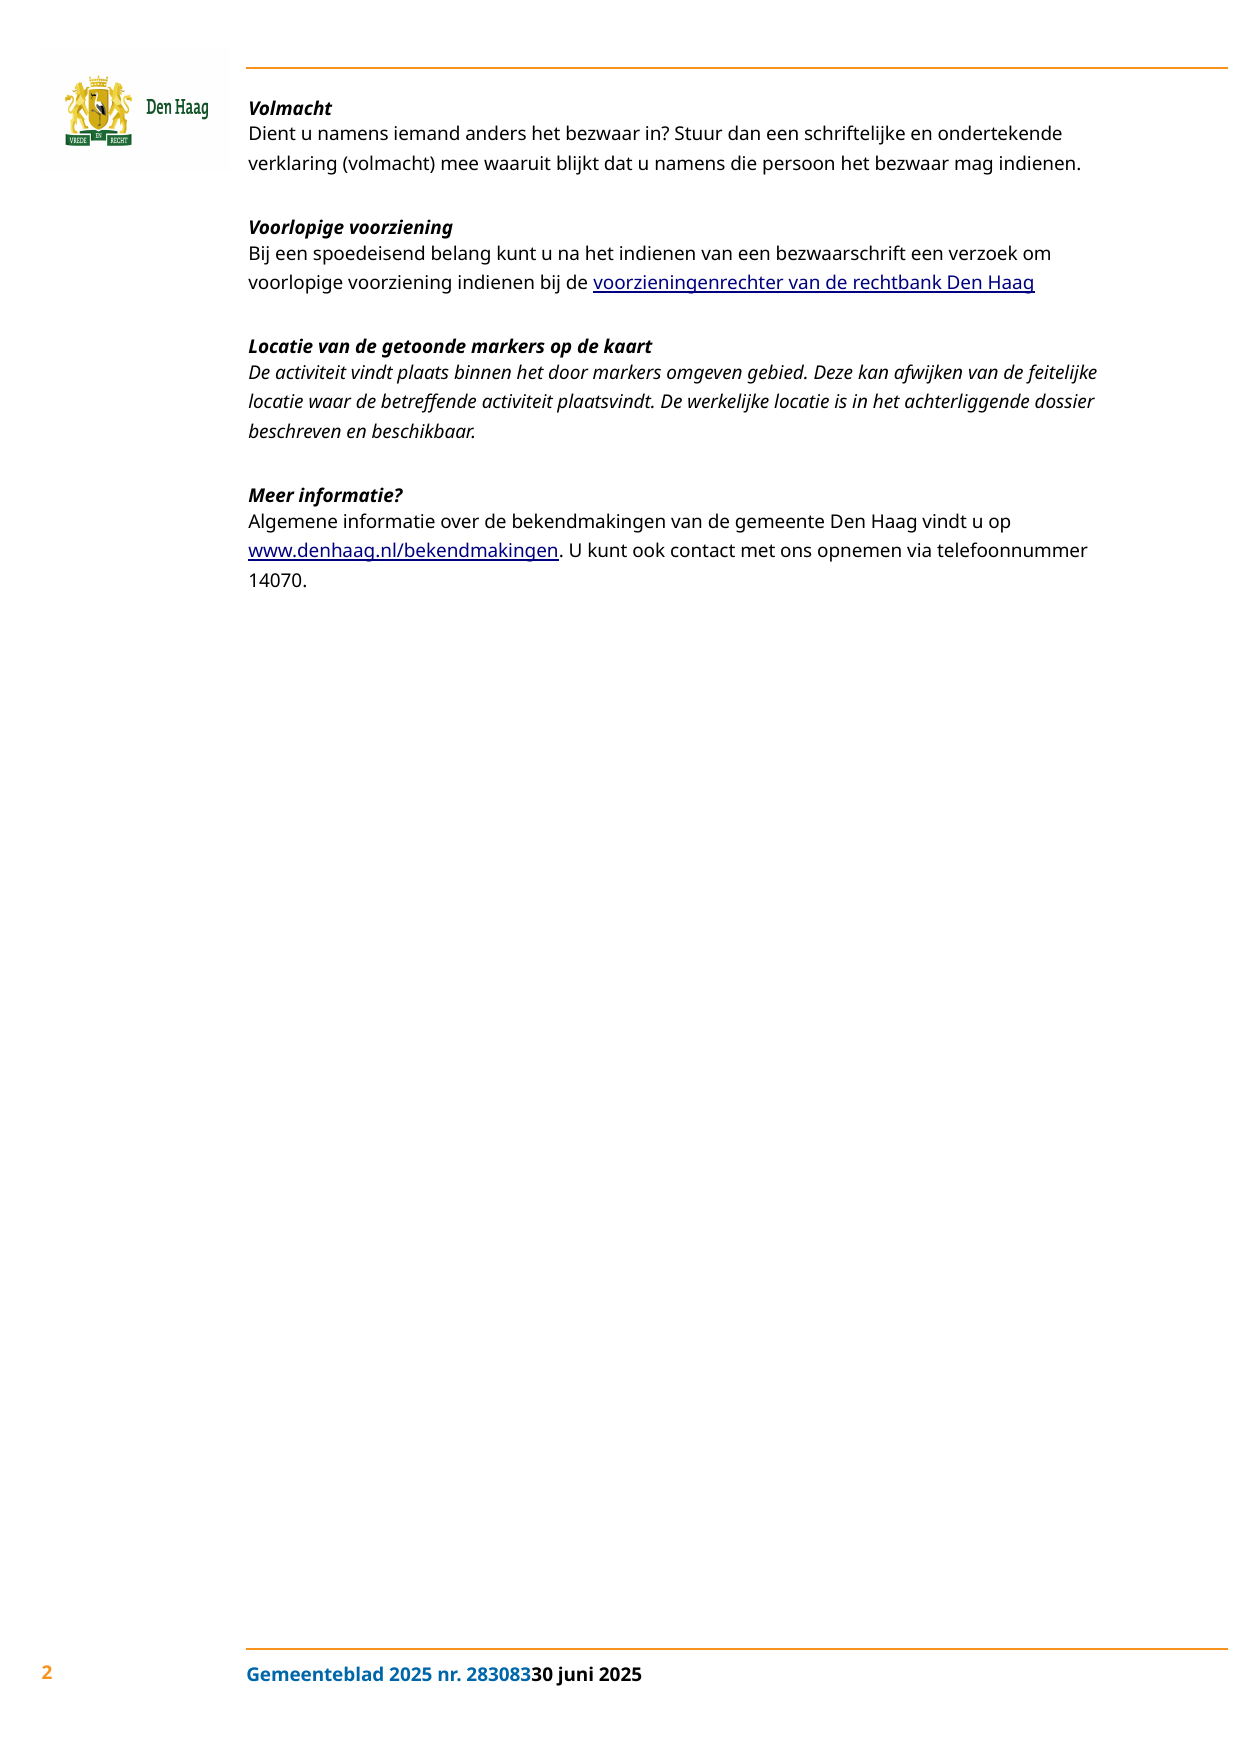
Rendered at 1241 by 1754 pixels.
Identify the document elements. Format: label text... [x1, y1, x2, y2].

text Algemene informatie over de bekendmakingen van de gemeente Den Haag vindt u op www.denhaag.nl/bekendmakingen. U kunt ook contact met ons opnemen via telefoonnummer 14070. [248, 508, 1152, 593]
text Locatie van de getoonde markers op de kaart [248, 333, 1152, 359]
picture [41, 47, 231, 172]
text De activiteit vindt plaats binnen het door markers omgeven gebied. Deze kan afwijken van de feitelijke locatie waar de betreffende activiteit plaatsvindt. De werkelijke locatie is in het achterliggende dossier beschreven en beschikbaar. [248, 359, 1152, 444]
text Volmacht [248, 95, 1152, 121]
text Meer informatie? [248, 482, 1152, 508]
text Bij een spoedeisend belang kunt u na het indienen van een bezwaarschrift een verzoek om voorlopige voorziening indienen bij de voorzieningenrechter van de rechtbank Den Haag [248, 240, 1152, 295]
text Voorlopige voorziening [248, 214, 1152, 240]
text Dient u namens iemand anders het bezwaar in? Stuur dan een schriftelijke en ondertekende verklaring (volmacht) mee waaruit blijkt dat u namens die persoon het bezwaar mag indienen. [248, 121, 1152, 176]
